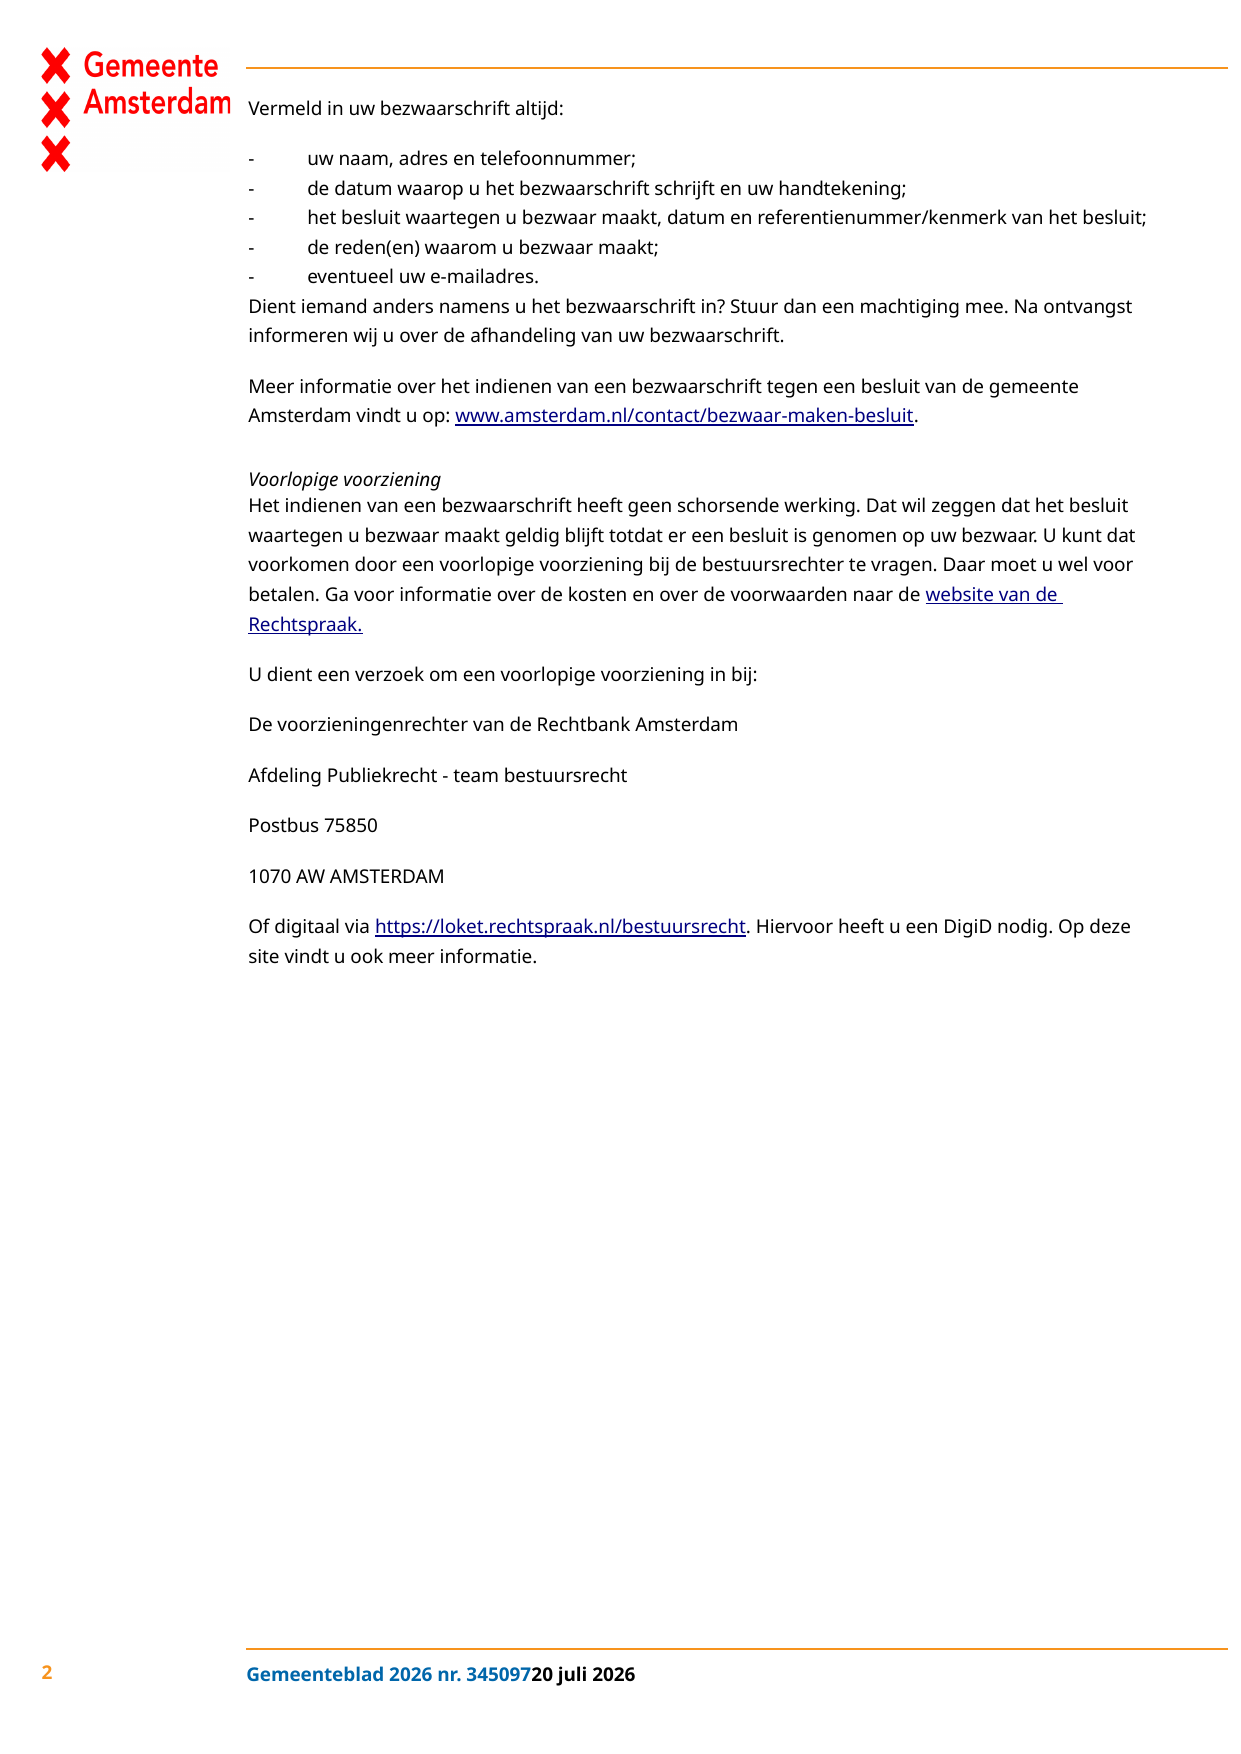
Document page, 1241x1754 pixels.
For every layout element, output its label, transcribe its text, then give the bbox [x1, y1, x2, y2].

text Vermeld in uw bezwaarschrift altijd: [248, 95, 1152, 121]
text Postbus 75850 [248, 812, 1152, 838]
text Afdeling Publiekrecht - team bestuursrecht [248, 762, 1152, 788]
list de reden(en) waarom u bezwaar maakt; [248, 234, 1152, 260]
text 1070 AW AMSTERDAM [248, 863, 1152, 888]
text Meer informatie over het indienen van een bezwaarschrift tegen een besluit van de gemeente Amsterdam vindt u op: www.amsterdam.nl/contact/bezwaar-maken-besluit. [248, 373, 1152, 428]
text De voorzieningenrechter van de Rechtbank Amsterdam [248, 712, 1152, 737]
list het besluit waartegen u bezwaar maakt, datum en referentienummer/kenmerk van het besluit; [248, 204, 1152, 230]
text Het indienen van een bezwaarschrift heeft geen schorsende werking. Dat wil zeggen dat het besluit waartegen u bezwaar maakt geldig blijft totdat er een besluit is genomen op uw bezwaar. U kunt dat voorkomen door een voorlopige voorziening bij de bestuursrechter te vragen. Daar moet u wel voor betalen. Ga voor informatie over de kosten en over de voorwaarden naar de website van de Rechtspraak. [248, 492, 1152, 636]
picture [41, 47, 231, 172]
text Dient iemand anders namens u het bezwaarschrift in? Stuur dan een machtiging mee. Na ontvangst informeren wij u over de afhandeling van uw bezwaarschrift. [248, 293, 1152, 348]
text U dient een verzoek om een voorlopige voorziening in bij: [248, 661, 1152, 687]
list uw naam, adres en telefoonnummer; [248, 145, 1152, 171]
text Of digitaal via https://loket.rechtspraak.nl/bestuursrecht. Hiervoor heeft u een DigiD nodig. Op deze site vindt u ook meer informatie. [248, 913, 1152, 968]
list de datum waarop u het bezwaarschrift schrijft en uw handtekening; [248, 175, 1152, 201]
list eventueel uw e-mailadres. [248, 263, 1152, 289]
text Voorlopige voorziening [248, 467, 1152, 492]
